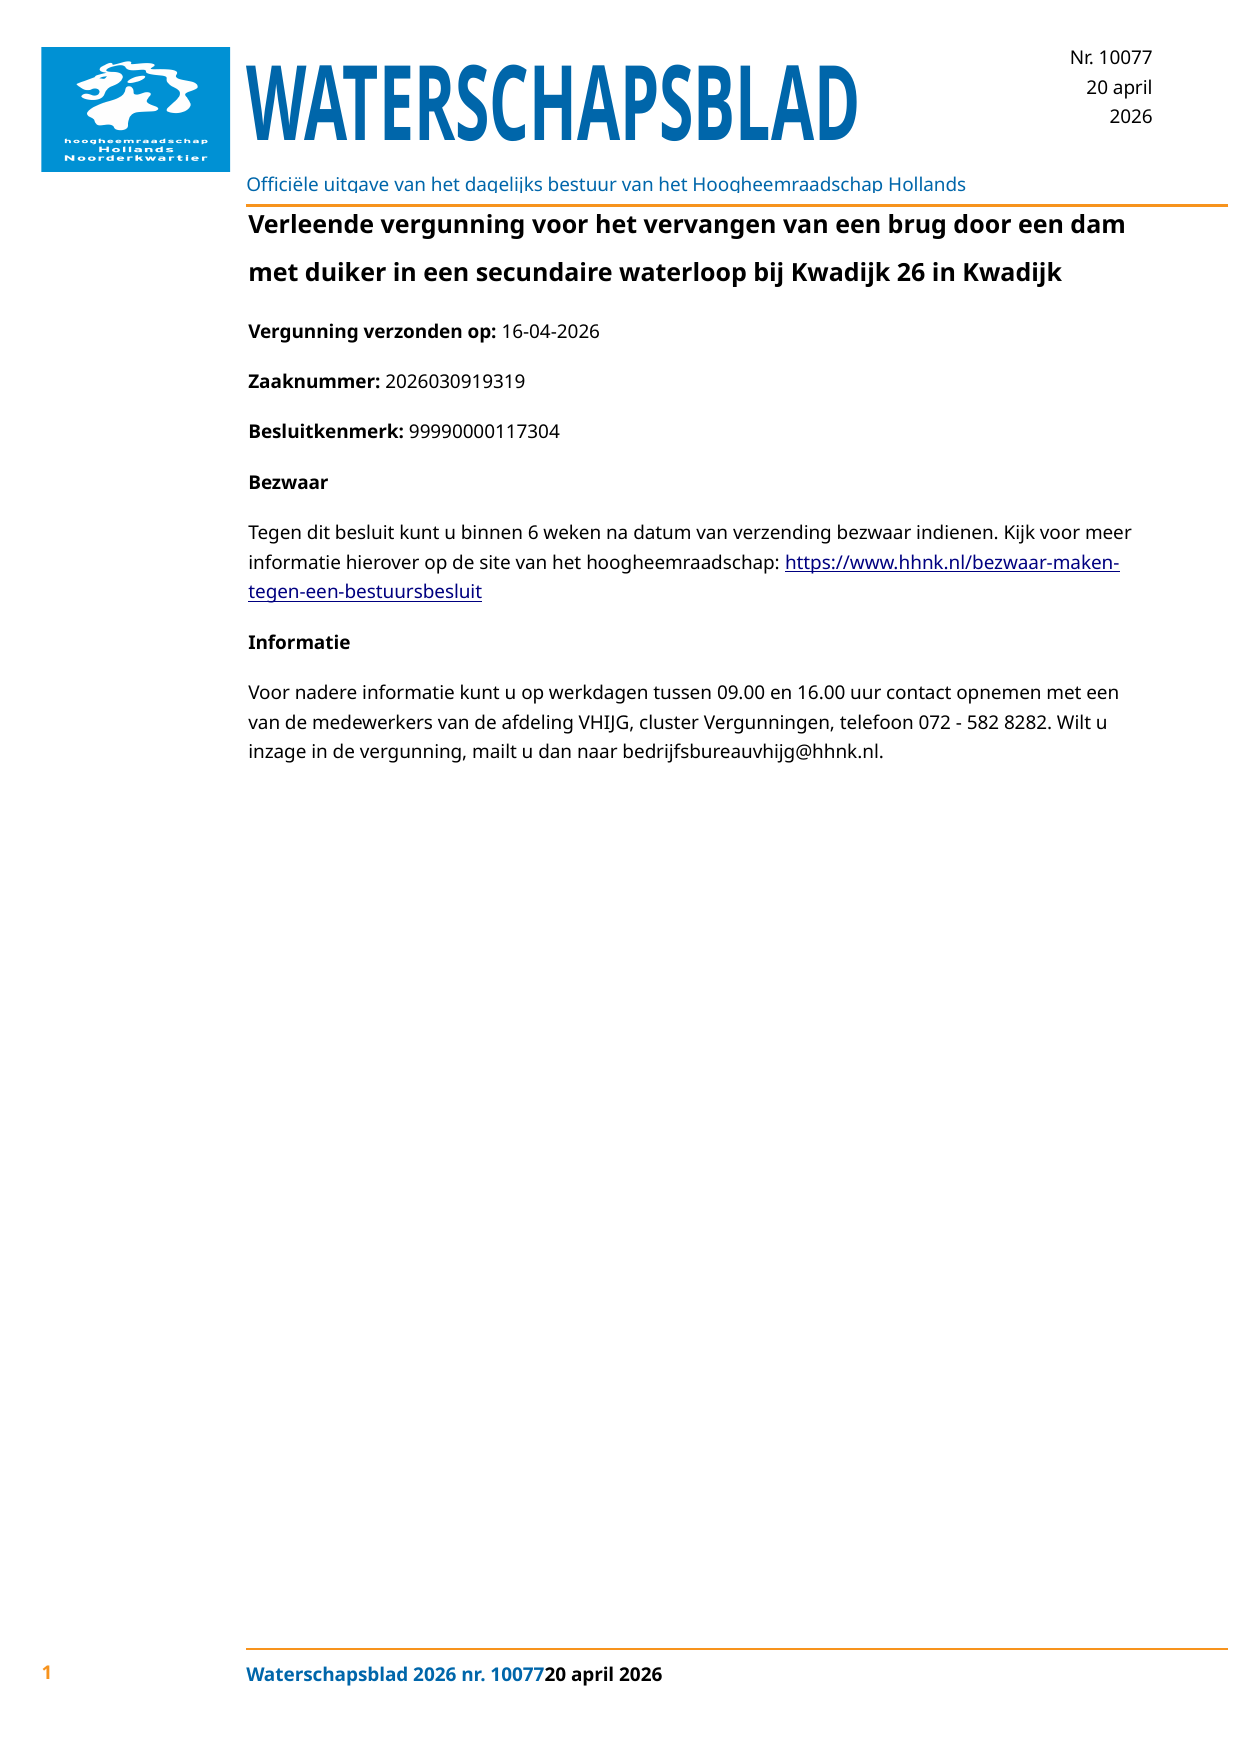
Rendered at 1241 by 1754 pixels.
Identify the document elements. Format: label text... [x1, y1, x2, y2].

text Vergunning verzonden op: 16-04-2026 [248, 318, 1152, 344]
text Verleende vergunning voor het vervangen van een brug door een dam met duiker in een secundaire waterloop bij Kwadijk 26 in Kwadijk [248, 207, 1152, 288]
text Besluitkenmerk: 99990000117304 [248, 419, 1152, 444]
text Tegen dit besluit kunt u binnen 6 weken na datum van verzending bezwaar indienen. Kijk voor meer informatie hierover op de site van het hoogheemraadschap: https://www.hhnk.nl/bezwaar-maken-tegen-een-bestuursbesluit [248, 519, 1152, 604]
text Zaaknummer: 2026030919319 [248, 368, 1152, 394]
text Bezwaar [248, 469, 1152, 495]
text Voor nadere informatie kunt u op werkdagen tussen 09.00 en 16.00 uur contact opnemen met een van de medewerkers van de afdeling VHIJG, cluster Vergunningen, telefoon 072 - 582 8282. Wilt u inzage in de vergunning, mailt u dan naar bedrijfsbureauvhijg@hhnk.nl. [248, 679, 1152, 764]
picture [88, 87, 157, 130]
text Informatie [248, 629, 1152, 655]
picture [118, 62, 197, 112]
picture [78, 64, 122, 99]
picture [129, 76, 144, 82]
